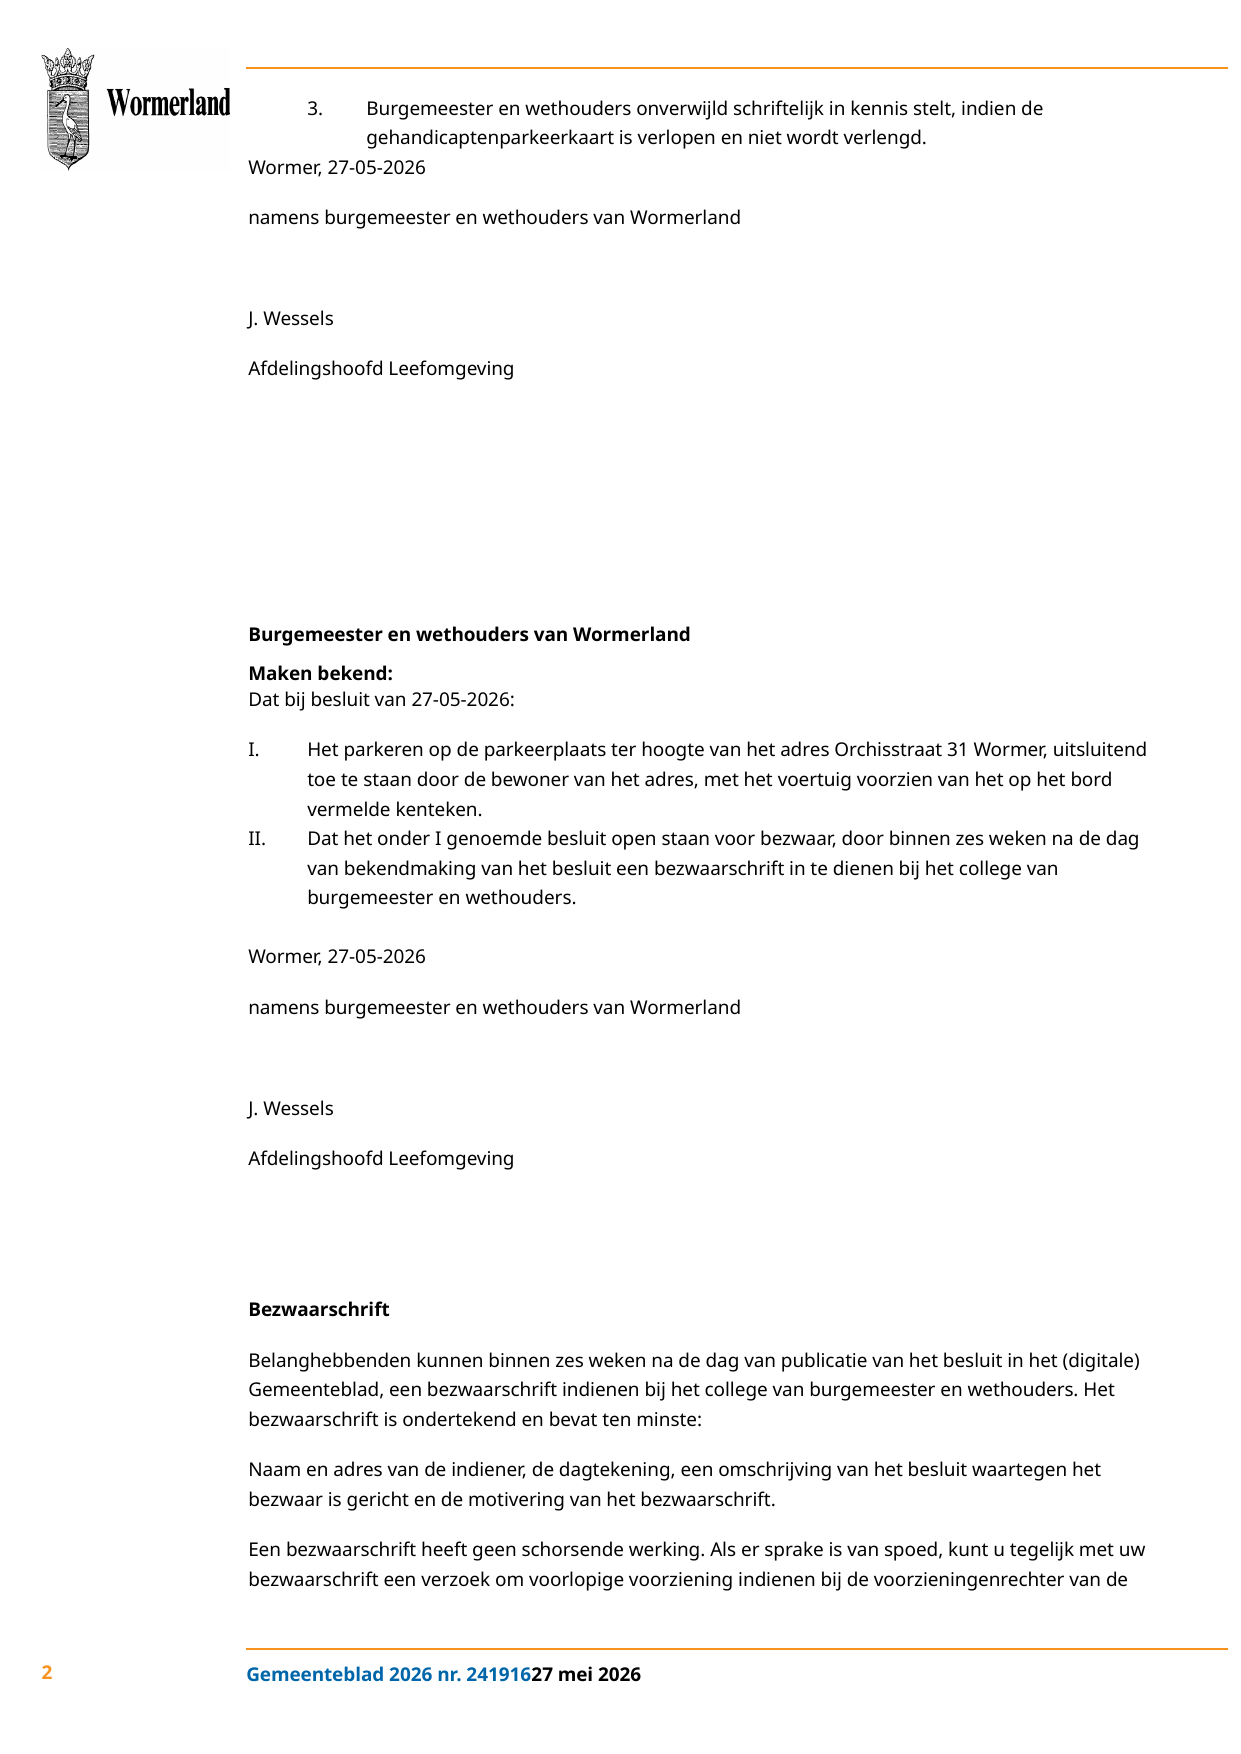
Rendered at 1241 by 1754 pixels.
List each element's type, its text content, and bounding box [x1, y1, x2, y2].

text Maken bekend: [248, 661, 1152, 686]
list Burgemeester en wethouders onverwijld schriftelijk in kennis stelt, indien de gehandicaptenparkeerkaart is verlopen en niet wordt verlengd. [307, 95, 1152, 150]
text Dat bij besluit van 27-05-2026: [248, 686, 1152, 712]
list Het parkeren op de parkeerplaats ter hoogte van het adres Orchisstraat 31 Wormer, uitsluitend toe te staan door de bewoner van het adres, met het voertuig voorzien van het op het bord vermelde kenteken. [248, 737, 1152, 822]
text Wormer, 27-05-2026 [248, 944, 1152, 969]
text Afdelingshoofd Leefomgeving [248, 1145, 1152, 1171]
text namens burgemeester en wethouders van Wormerland [248, 204, 1152, 230]
text Afdelingshoofd Leefomgeving [248, 356, 1152, 381]
text Een bezwaarschrift heeft geen schorsende werking. Als er sprake is van spoed, kunt u tegelijk met uw bezwaarschrift een verzoek om voorlopige voorziening indienen bij de voorzieningenrechter van de [248, 1537, 1152, 1592]
text Bezwaarschrift [248, 1297, 1152, 1322]
list Dat het onder I genoemde besluit open staan voor bezwaar, door binnen zes weken na de dag van bekendmaking van het besluit een bezwaarschrift in te dienen bij het college van burgemeester en wethouders. [248, 825, 1152, 910]
picture [41, 47, 231, 172]
text Wormer, 27-05-2026 [248, 154, 1152, 180]
text Belanghebbenden kunnen binnen zes weken na de dag van publicatie van het besluit in het (digitale) Gemeenteblad, een bezwaarschrift indienen bij het college van burgemeester en wethouders. Het bezwaarschrift is ondertekend en bevat ten minste: [248, 1347, 1152, 1432]
text Burgemeester en wethouders van Wormerland [248, 621, 1152, 647]
text J. Wessels [248, 305, 1152, 331]
text J. Wessels [248, 1095, 1152, 1121]
text namens burgemeester en wethouders van Wormerland [248, 994, 1152, 1020]
text Naam en adres van de indiener, de dagtekening, een omschrijving van het besluit waartegen het bezwaar is gericht en de motivering van het bezwaarschrift. [248, 1457, 1152, 1512]
